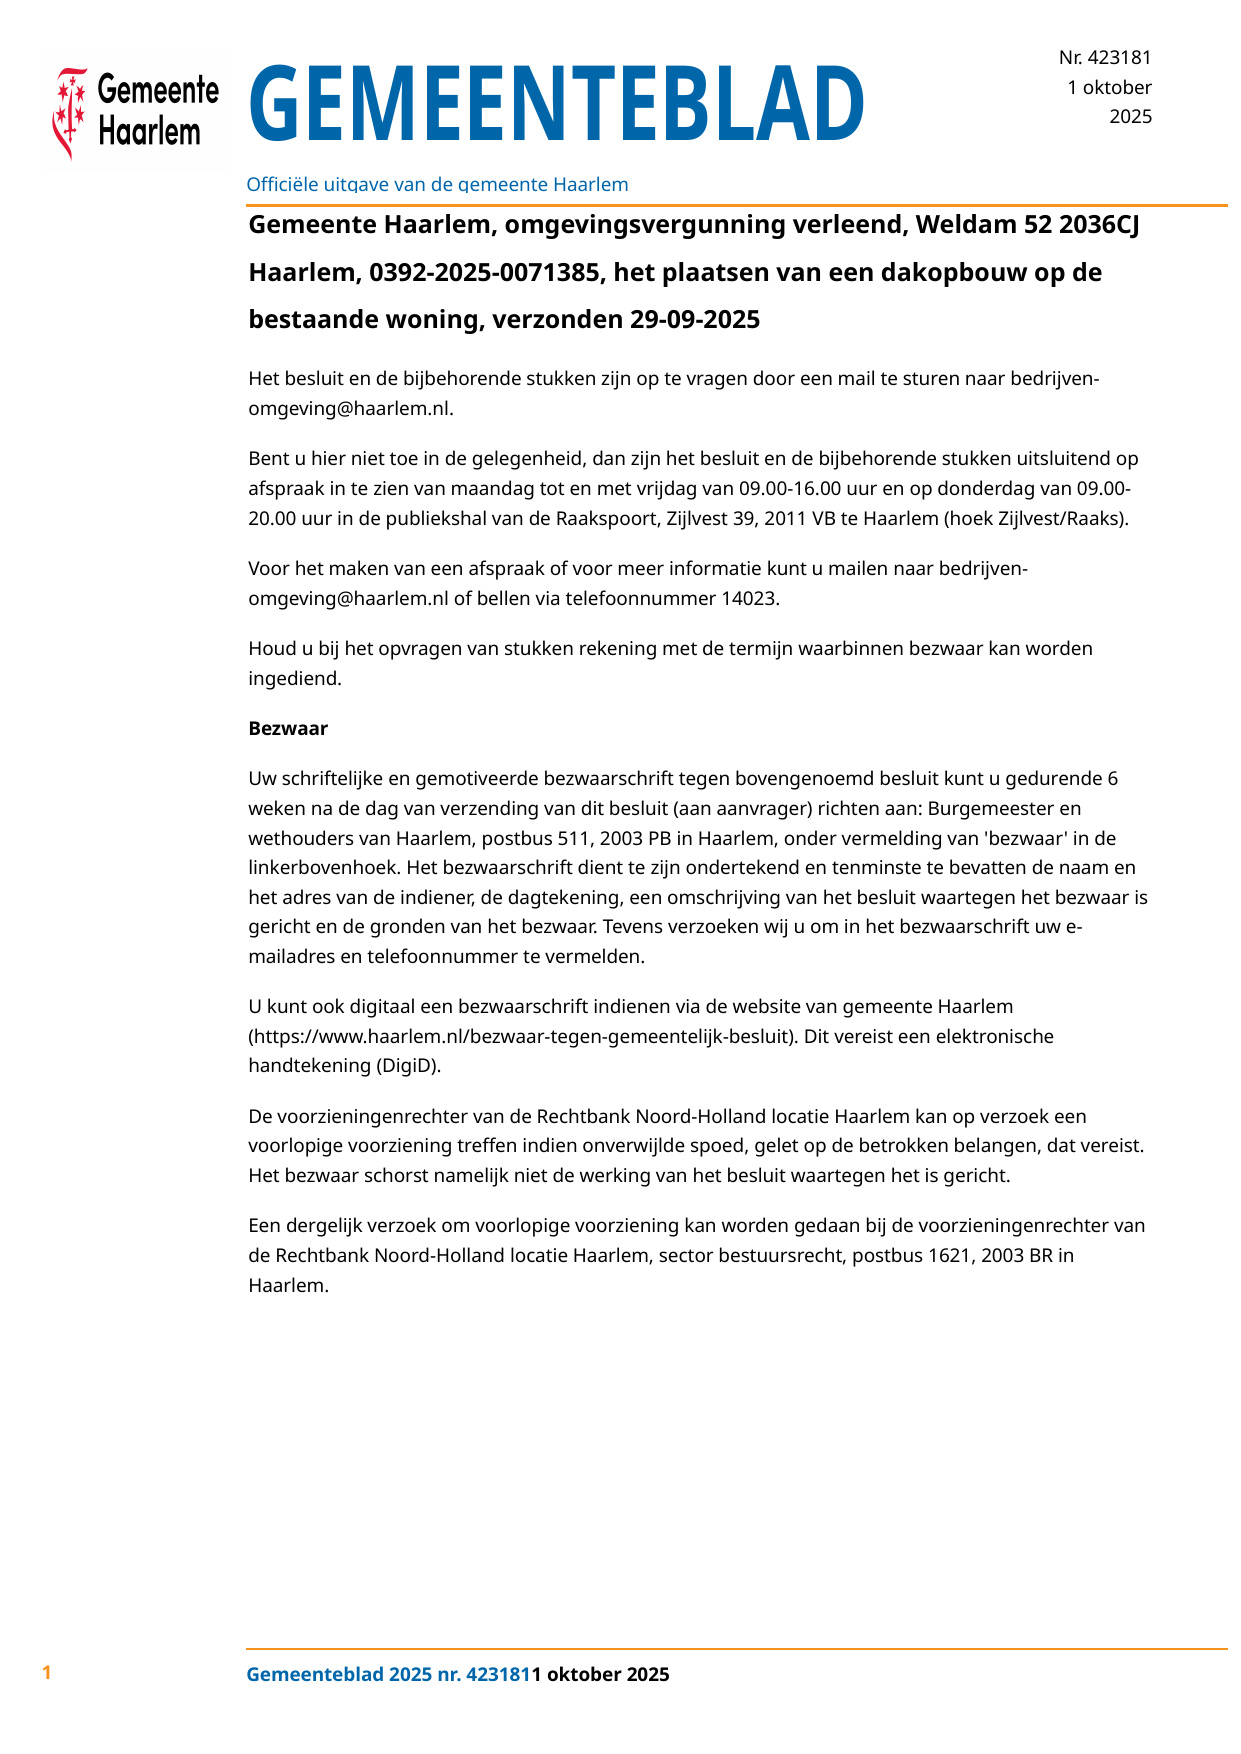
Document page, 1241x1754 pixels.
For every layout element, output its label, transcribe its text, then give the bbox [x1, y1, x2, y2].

text Het besluit en de bijbehorende stukken zijn op te vragen door een mail te sturen naar bedrijven-omgeving@haarlem.nl. [248, 366, 1152, 421]
text Een dergelijk verzoek om voorlopige voorziening kan worden gedaan bij de voorzieningenrechter van de Rechtbank Noord-Holland locatie Haarlem, sector bestuursrecht, postbus 1621, 2003 BR in Haarlem. [248, 1213, 1152, 1297]
text Uw schriftelijke en gemotiveerde bezwaarschrift tegen bovengenoemd besluit kunt u gedurende 6 weken na de dag van verzending van dit besluit (aan aanvrager) richten aan: Burgemeester en wethouders van Haarlem, postbus 511, 2003 PB in Haarlem, onder vermelding van 'bezwaar' in de linkerbovenhoek. Het bezwaarschrift dient te zijn ondertekend en tenminste te bevatten de naam en het adres van de indiener, de dagtekening, een omschrijving van het besluit waartegen het bezwaar is gericht en de gronden van het bezwaar. Tevens verzoeken wij u om in het bezwaarschrift uw e-mailadres en telefoonnummer te vermelden. [248, 766, 1152, 969]
text Bent u hier niet toe in de gelegenheid, dan zijn het besluit en de bijbehorende stukken uitsluitend op afspraak in te zien van maandag tot en met vrijdag van 09.00-16.00 uur en op donderdag van 09.00-20.00 uur in de publiekshal van de Raakspoort, Zijlvest 39, 2011 VB te Haarlem (hoek Zijlvest/Raaks). [248, 446, 1152, 530]
text Gemeente Haarlem, omgevingsvergunning verleend, Weldam 52 2036CJ Haarlem, 0392-2025-0071385, het plaatsen van een dakopbouw op de bestaande woning, verzonden 29-09-2025 [248, 207, 1152, 336]
text Houd u bij het opvragen van stukken rekening met de termijn waarbinnen bezwaar kan worden ingediend. [248, 635, 1152, 690]
text De voorzieningenrechter van de Rechtbank Noord-Holland locatie Haarlem kan op verzoek een voorlopige voorziening treffen indien onverwijlde spoed, gelet op de betrokken belangen, dat vereist. Het bezwaar schorst namelijk niet de werking van het besluit waartegen het is gericht. [248, 1103, 1152, 1188]
text U kunt ook digitaal een bezwaarschrift indienen via de website van gemeente Haarlem (https://www.haarlem.nl/bezwaar-tegen-gemeentelijk-besluit). Dit vereist een elektronische handtekening (DigiD). [248, 993, 1152, 1078]
text Bezwaar [248, 715, 1152, 741]
picture [41, 47, 231, 172]
text Voor het maken van een afspraak of voor meer informatie kunt u mailen naar bedrijven-omgeving@haarlem.nl of bellen via telefoonnummer 14023. [248, 555, 1152, 610]
